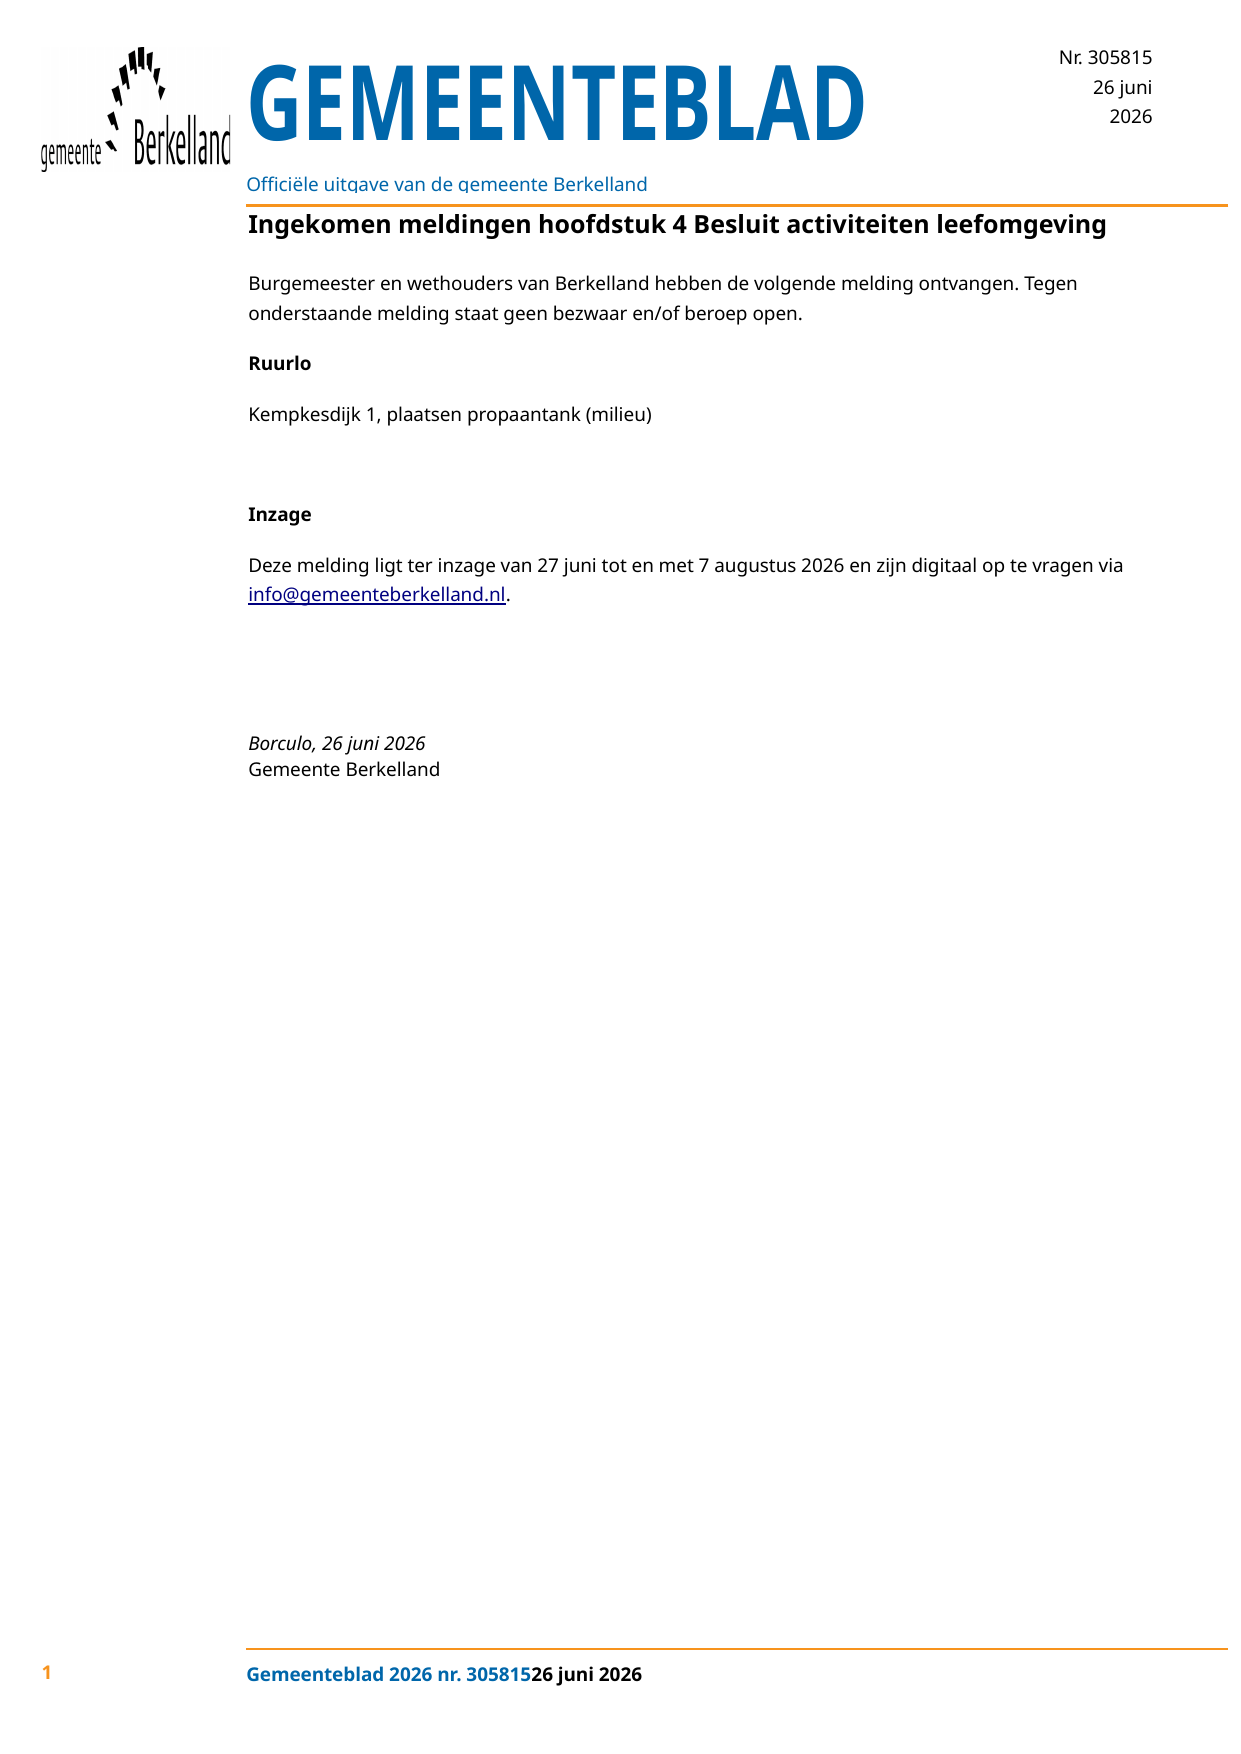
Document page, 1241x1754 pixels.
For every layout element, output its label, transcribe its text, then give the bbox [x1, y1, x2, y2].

text Gemeente Berkelland [248, 756, 1152, 782]
text Ruurlo [248, 350, 1152, 376]
text Borculo, 26 juni 2026 [248, 730, 1152, 756]
text Ingekomen meldingen hoofdstuk 4 Besluit activiteiten leefomgeving [248, 207, 1152, 241]
text Deze melding ligt ter inzage van 27 juni tot en met 7 augustus 2026 en zijn digitaal op te vragen via info@gemeenteberkelland.nl. [248, 552, 1152, 607]
picture [41, 47, 231, 172]
text Kempkesdijk 1, plaatsen propaantank (milieu) [248, 401, 1152, 426]
text Burgemeester en wethouders van Berkelland hebben de volgende melding ontvangen. Tegen onderstaande melding staat geen bezwaar en/of beroep open. [248, 270, 1152, 326]
text Inzage [248, 502, 1152, 527]
